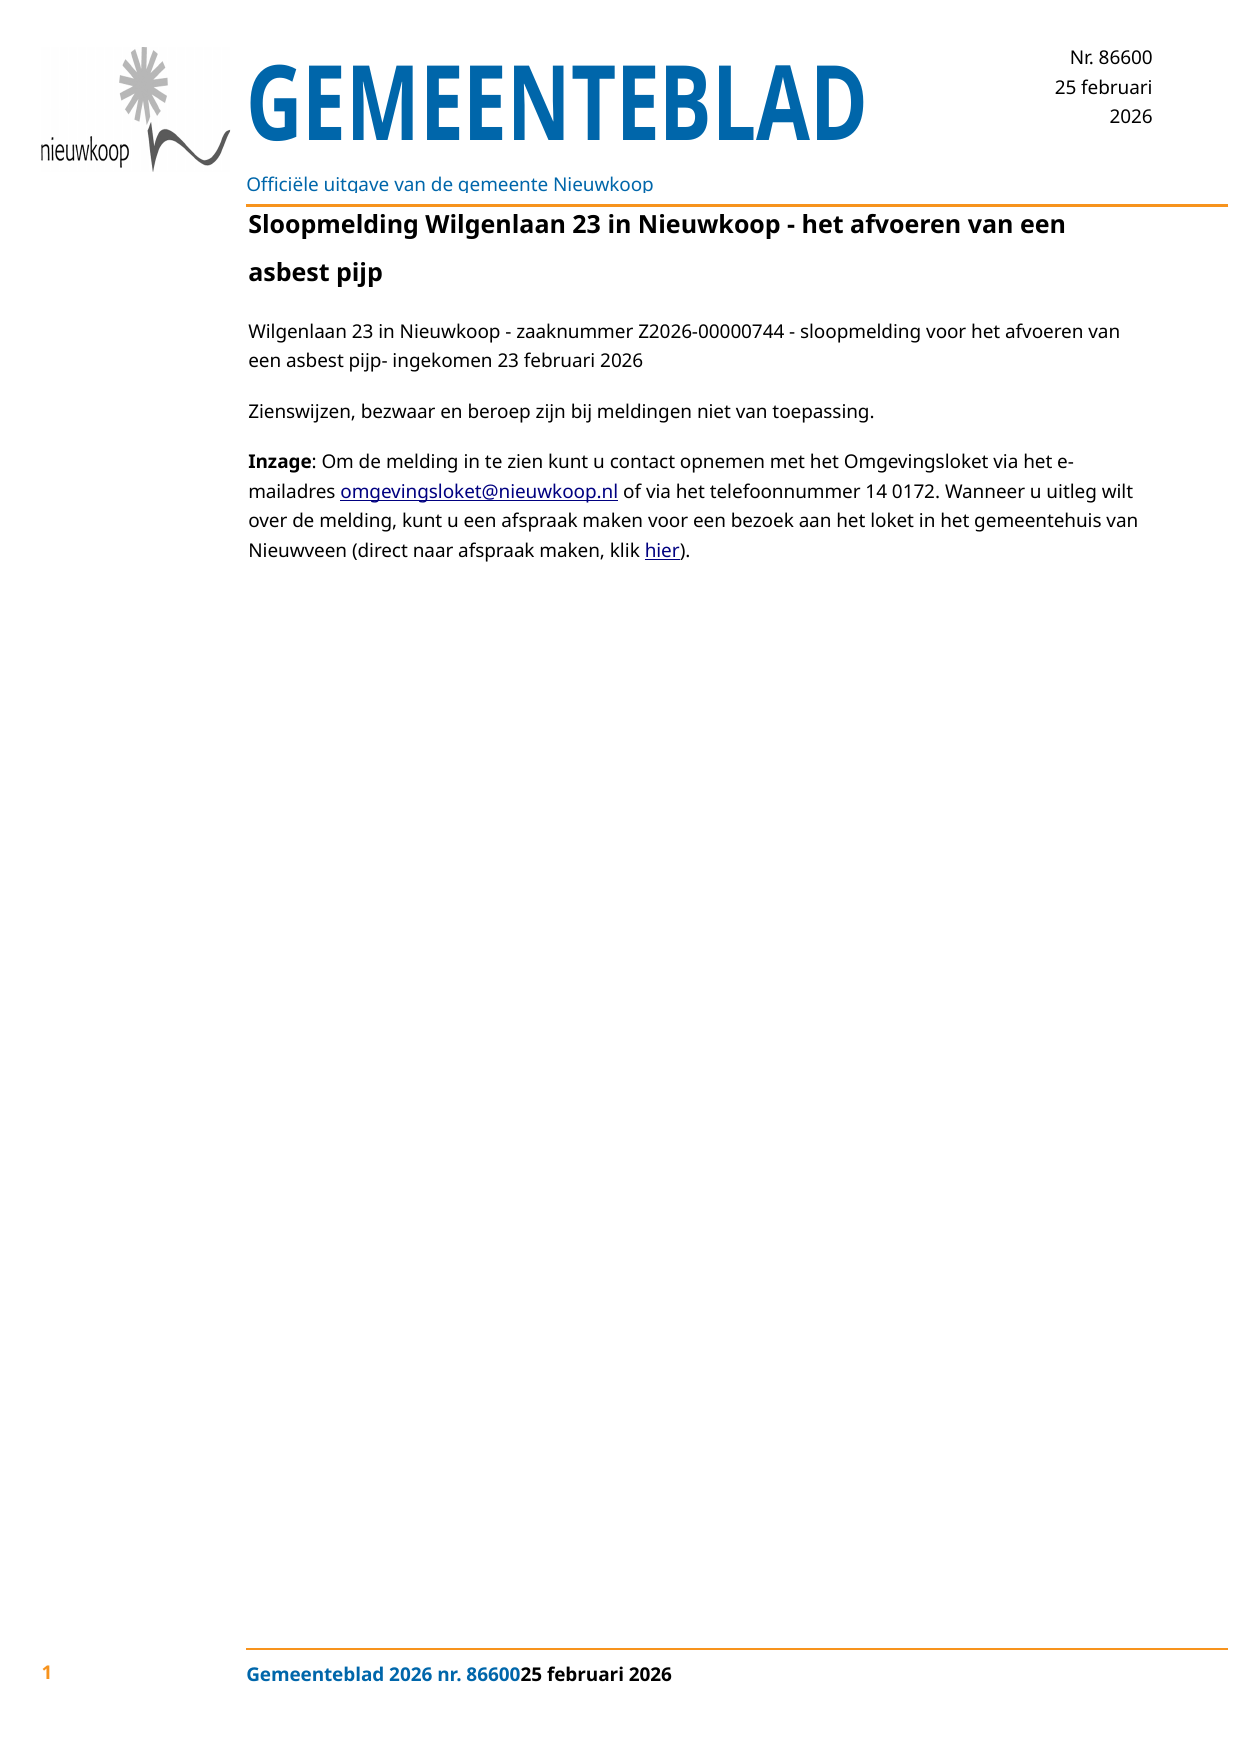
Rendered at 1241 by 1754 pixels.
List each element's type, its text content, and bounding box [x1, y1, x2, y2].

text Inzage: Om de melding in te zien kunt u contact opnemen met het Omgevingsloket via het e-mailadres omgevingsloket@nieuwkoop.nl of via het telefoonnummer 14 0172. Wanneer u uitleg wilt over de melding, kunt u een afspraak maken voor een bezoek aan het loket in het gemeentehuis van Nieuwveen (direct naar afspraak maken, klik hier). [248, 448, 1152, 563]
text Wilgenlaan 23 in Nieuwkoop - zaaknummer Z2026-00000744 - sloopmelding voor het afvoeren van een asbest pijp- ingekomen 23 februari 2026 [248, 318, 1152, 373]
text Sloopmelding Wilgenlaan 23 in Nieuwkoop - het afvoeren van een asbest pijp [248, 207, 1152, 288]
text Zienswijzen, bezwaar en beroep zijn bij meldingen niet van toepassing. [248, 398, 1152, 424]
picture [41, 47, 231, 172]
